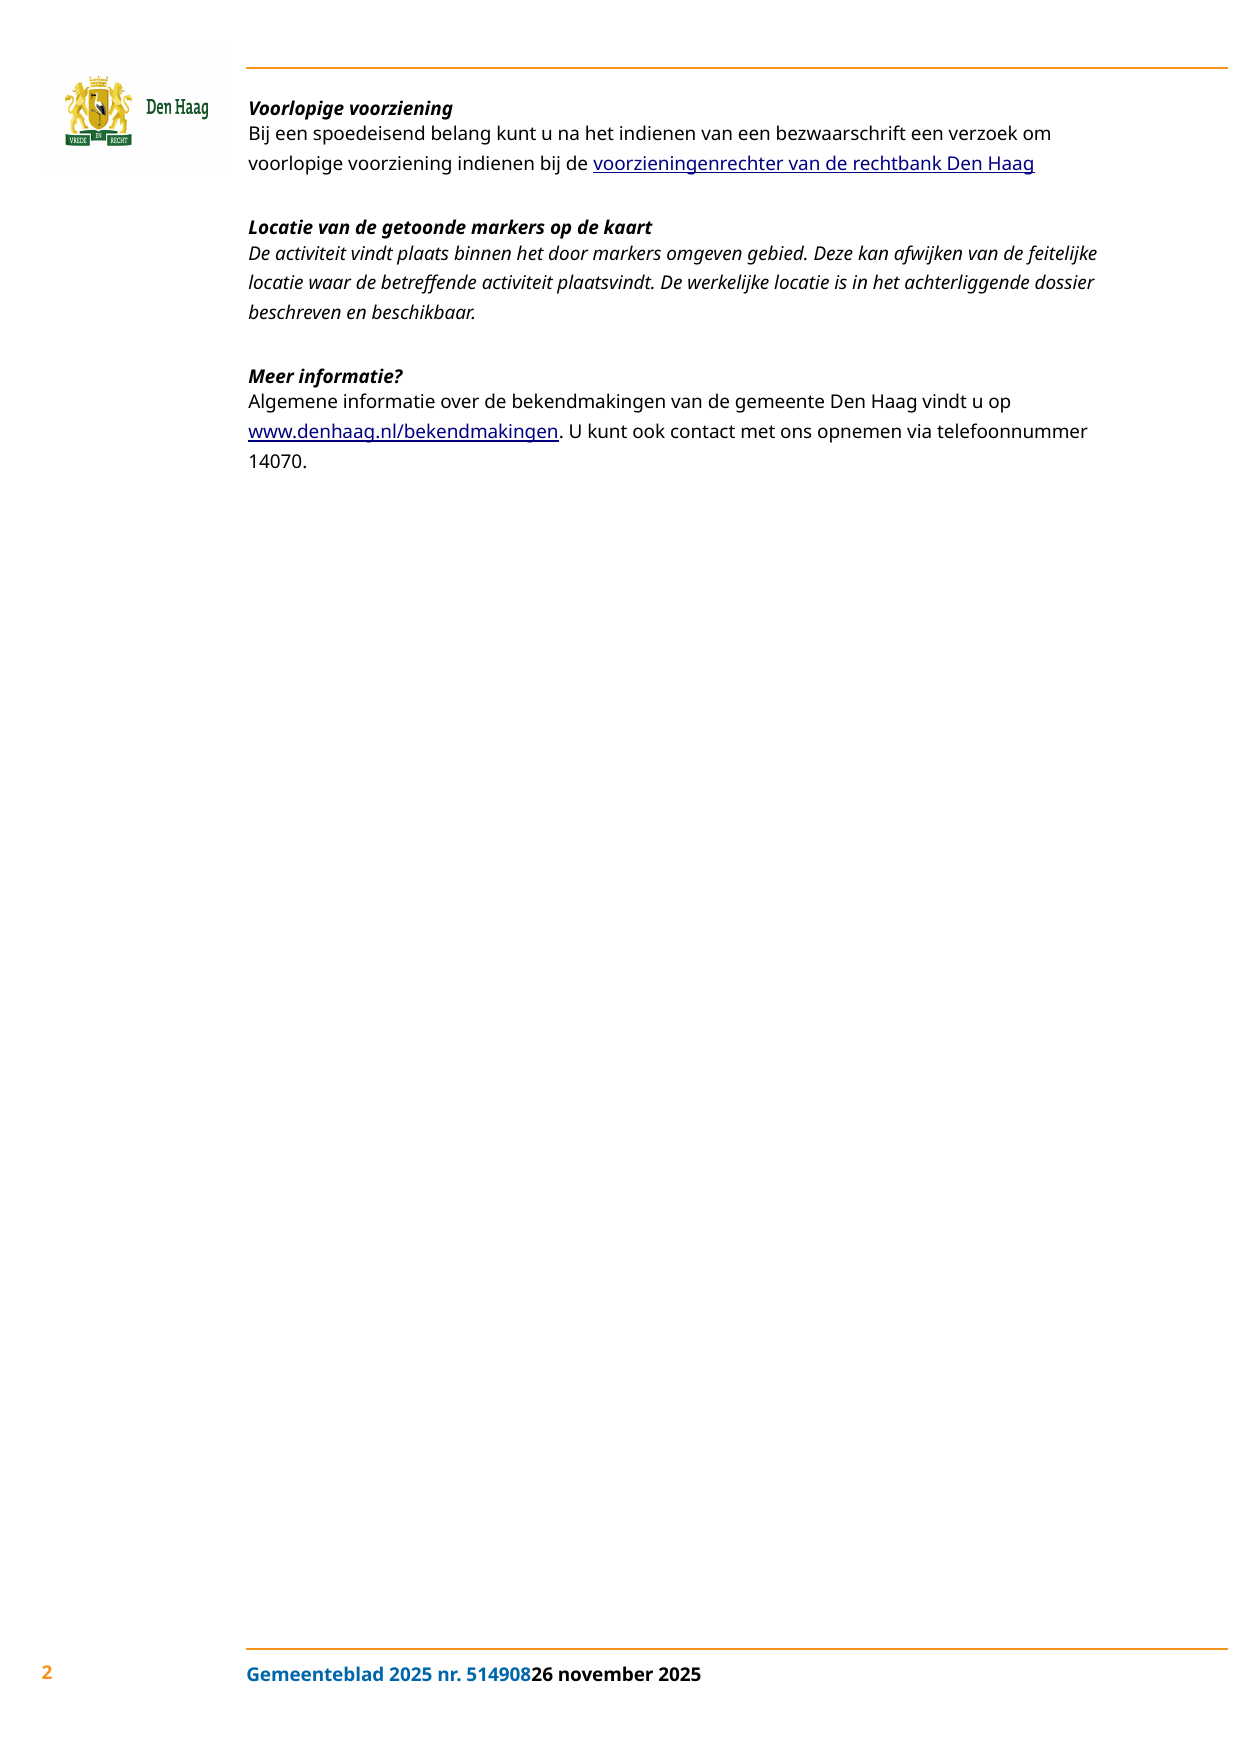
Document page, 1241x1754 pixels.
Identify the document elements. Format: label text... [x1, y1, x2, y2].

picture [41, 47, 231, 172]
text De activiteit vindt plaats binnen het door markers omgeven gebied. Deze kan afwijken van de feitelijke locatie waar de betreffende activiteit plaatsvindt. De werkelijke locatie is in het achterliggende dossier beschreven en beschikbaar. [248, 240, 1152, 325]
text Locatie van de getoonde markers op de kaart [248, 214, 1152, 240]
text Voorlopige voorziening [248, 95, 1152, 121]
text Meer informatie? [248, 363, 1152, 389]
text Bij een spoedeisend belang kunt u na het indienen van een bezwaarschrift een verzoek om voorlopige voorziening indienen bij de voorzieningenrechter van de rechtbank Den Haag [248, 121, 1152, 176]
text Algemene informatie over de bekendmakingen van de gemeente Den Haag vindt u op www.denhaag.nl/bekendmakingen. U kunt ook contact met ons opnemen via telefoonnummer 14070. [248, 389, 1152, 473]
